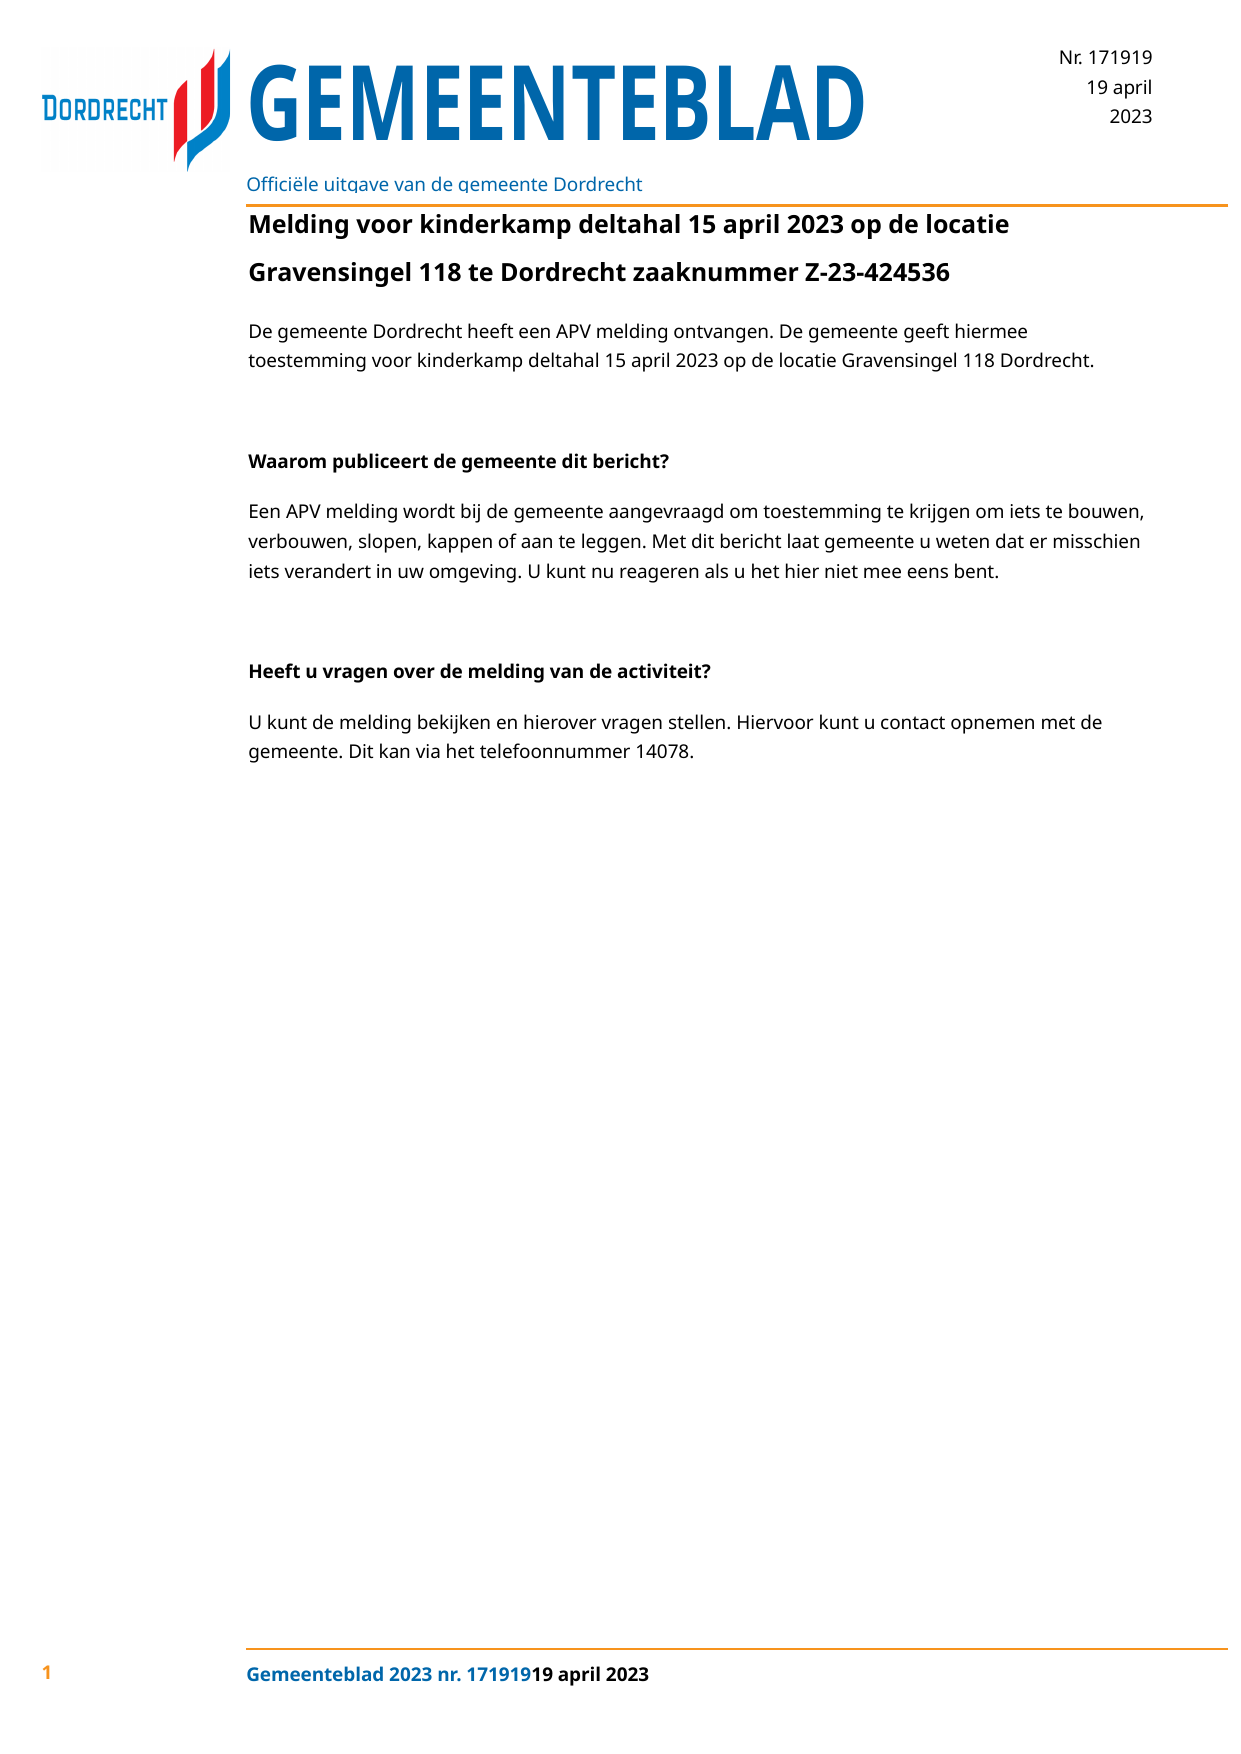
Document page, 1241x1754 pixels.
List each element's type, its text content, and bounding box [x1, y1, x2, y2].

text U kunt de melding bekijken en hierover vragen stellen. Hiervoor kunt u contact opnemen met de gemeente. Dit kan via het telefoonnummer 14078. [248, 709, 1152, 764]
text Een APV melding wordt bij de gemeente aangevraagd om toestemming te krijgen om iets te bouwen, verbouwen, slopen, kappen of aan te leggen. Met dit bericht laat gemeente u weten dat er misschien iets verandert in uw omgeving. U kunt nu reageren als u het hier niet mee eens bent. [248, 499, 1152, 584]
picture [41, 47, 231, 172]
text Waarom publiceert de gemeente dit bericht? [248, 448, 1152, 474]
text Heeft u vragen over de melding van de activiteit? [248, 659, 1152, 684]
text Melding voor kinderkamp deltahal 15 april 2023 op de locatie Gravensingel 118 te Dordrecht zaaknummer Z-23-424536 [248, 207, 1152, 288]
text De gemeente Dordrecht heeft een APV melding ontvangen. De gemeente geeft hiermee toestemming voor kinderkamp deltahal 15 april 2023 op de locatie Gravensingel 118 Dordrecht. [248, 318, 1152, 373]
